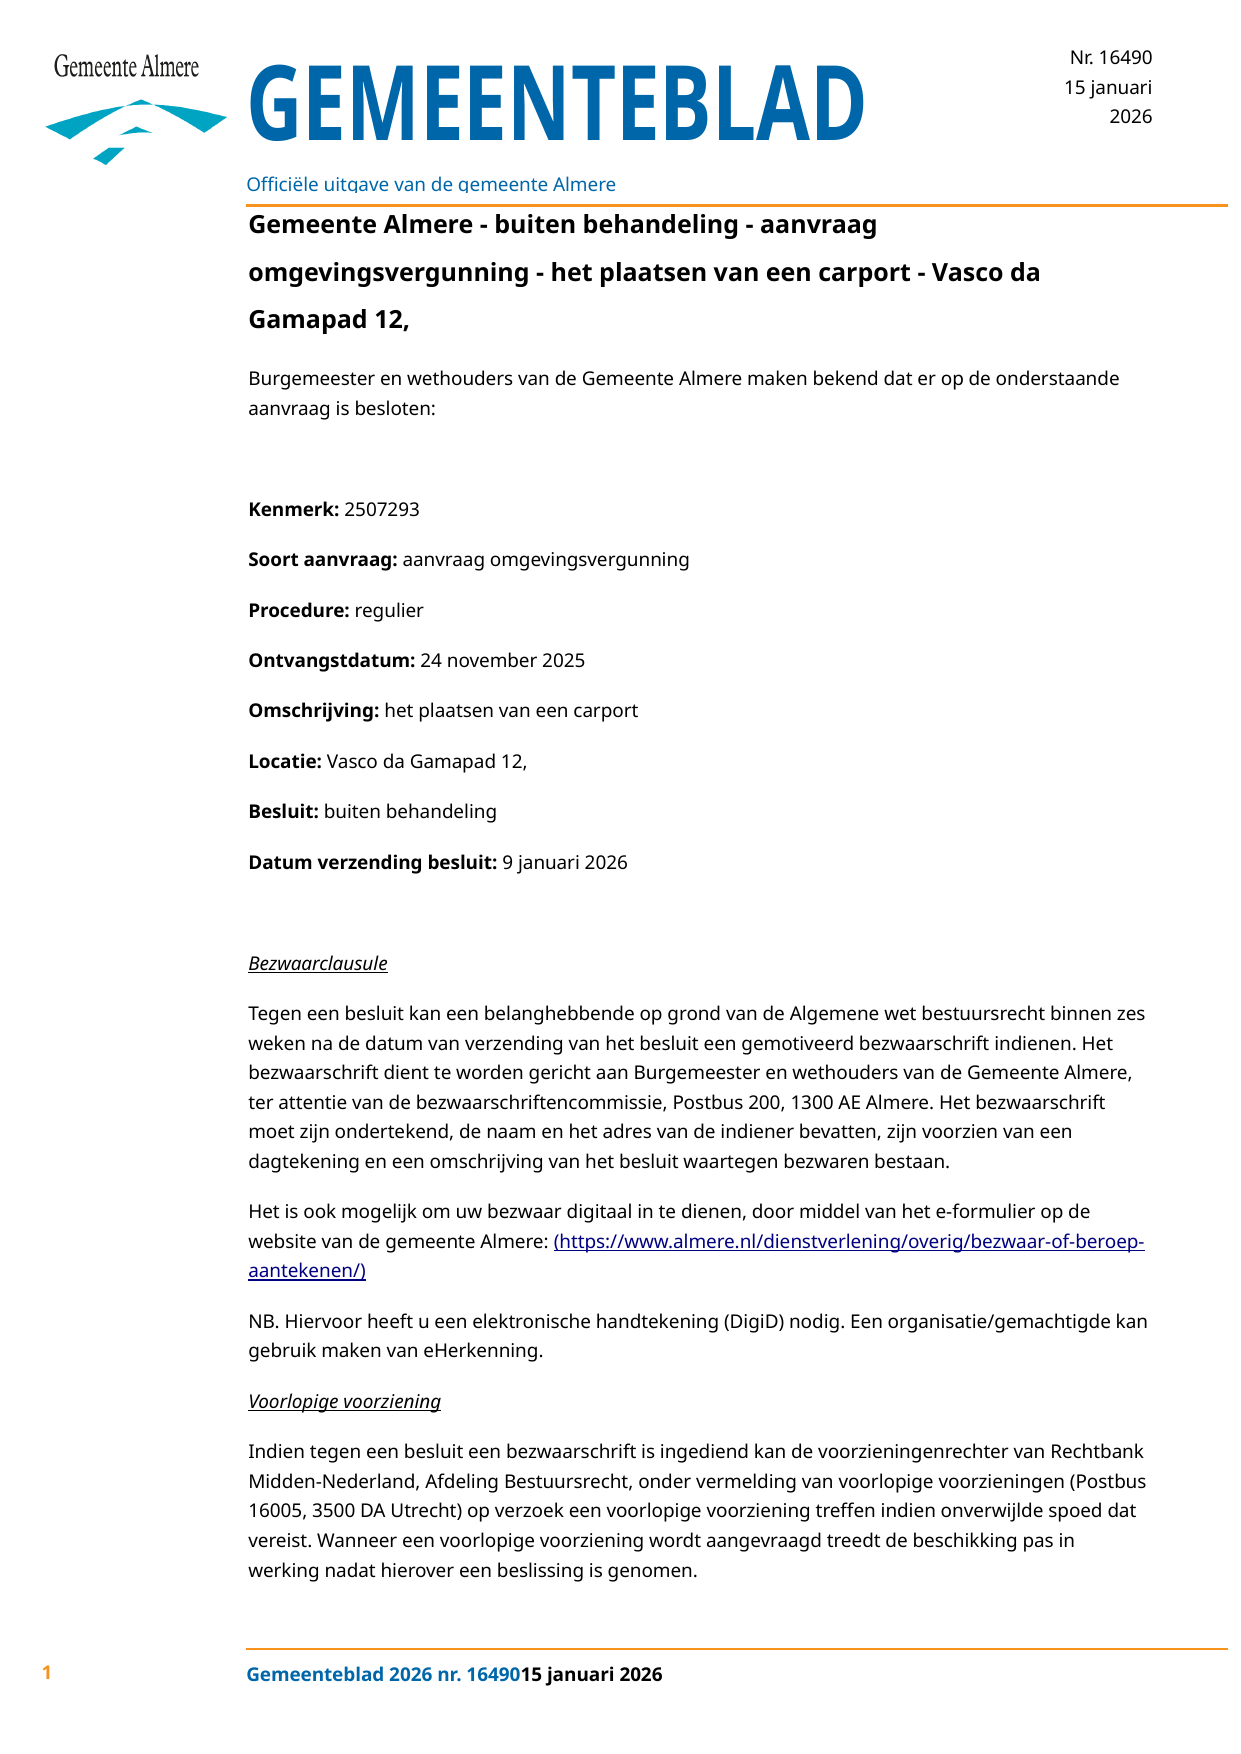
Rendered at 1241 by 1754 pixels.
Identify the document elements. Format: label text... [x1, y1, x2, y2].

text Bezwaarclausule [248, 950, 1152, 975]
text Omschrijving: het plaatsen van een carport [248, 698, 1152, 723]
text NB. Hiervoor heeft u een elektronische handtekening (DigiD) nodig. Een organisatie/gemachtigde kan gebruik maken van eHerkenning. [248, 1308, 1152, 1363]
text Burgemeester en wethouders van de Gemeente Almere maken bekend dat er op de onderstaande aanvraag is besloten: [248, 366, 1152, 421]
text Kenmerk: 2507293 [248, 496, 1152, 522]
text Het is ook mogelijk om uw bezwaar digitaal in te dienen, door middel van het e-formulier op de website van de gemeente Almere: (https://www.almere.nl/dienstverlening/overig/bezwaar-of-beroep-aantekenen/) [248, 1198, 1152, 1283]
text Voorlopige voorziening [248, 1388, 1152, 1414]
text Soort aanvraag: aanvraag omgevingsvergunning [248, 546, 1152, 572]
picture [41, 47, 231, 172]
text Datum verzending besluit: 9 januari 2026 [248, 849, 1152, 874]
text Locatie: Vasco da Gamapad 12, [248, 748, 1152, 774]
text Besluit: buiten behandeling [248, 798, 1152, 824]
text Indien tegen een besluit een bezwaarschrift is ingediend kan de voorzieningenrechter van Rechtbank Midden-Nederland, Afdeling Bestuursrecht, onder vermelding van voorlopige voorzieningen (Postbus 16005, 3500 DA Utrecht) op verzoek een voorlopige voorziening treffen indien onverwijlde spoed dat vereist. Wanneer een voorlopige voorziening wordt aangevraagd treedt de beschikking pas in werking nadat hierover een beslissing is genomen. [248, 1438, 1152, 1582]
text Gemeente Almere - buiten behandeling - aanvraag omgevingsvergunning - het plaatsen van een carport - Vasco da Gamapad 12, [248, 207, 1152, 336]
text Tegen een besluit kan een belanghebbende op grond van de Algemene wet bestuursrecht binnen zes weken na de datum van verzending van het besluit een gemotiveerd bezwaarschrift indienen. Het bezwaarschrift dient te worden gericht aan Burgemeester en wethouders van de Gemeente Almere, ter attentie van de bezwaarschriftencommissie, Postbus 200, 1300 AE Almere. Het bezwaarschrift moet zijn ondertekend, de naam en het adres van de indiener bevatten, zijn voorzien van een dagtekening en een omschrijving van het besluit waartegen bezwaren bestaan. [248, 1000, 1152, 1174]
text Ontvangstdatum: 24 november 2025 [248, 647, 1152, 673]
text Procedure: regulier [248, 597, 1152, 622]
